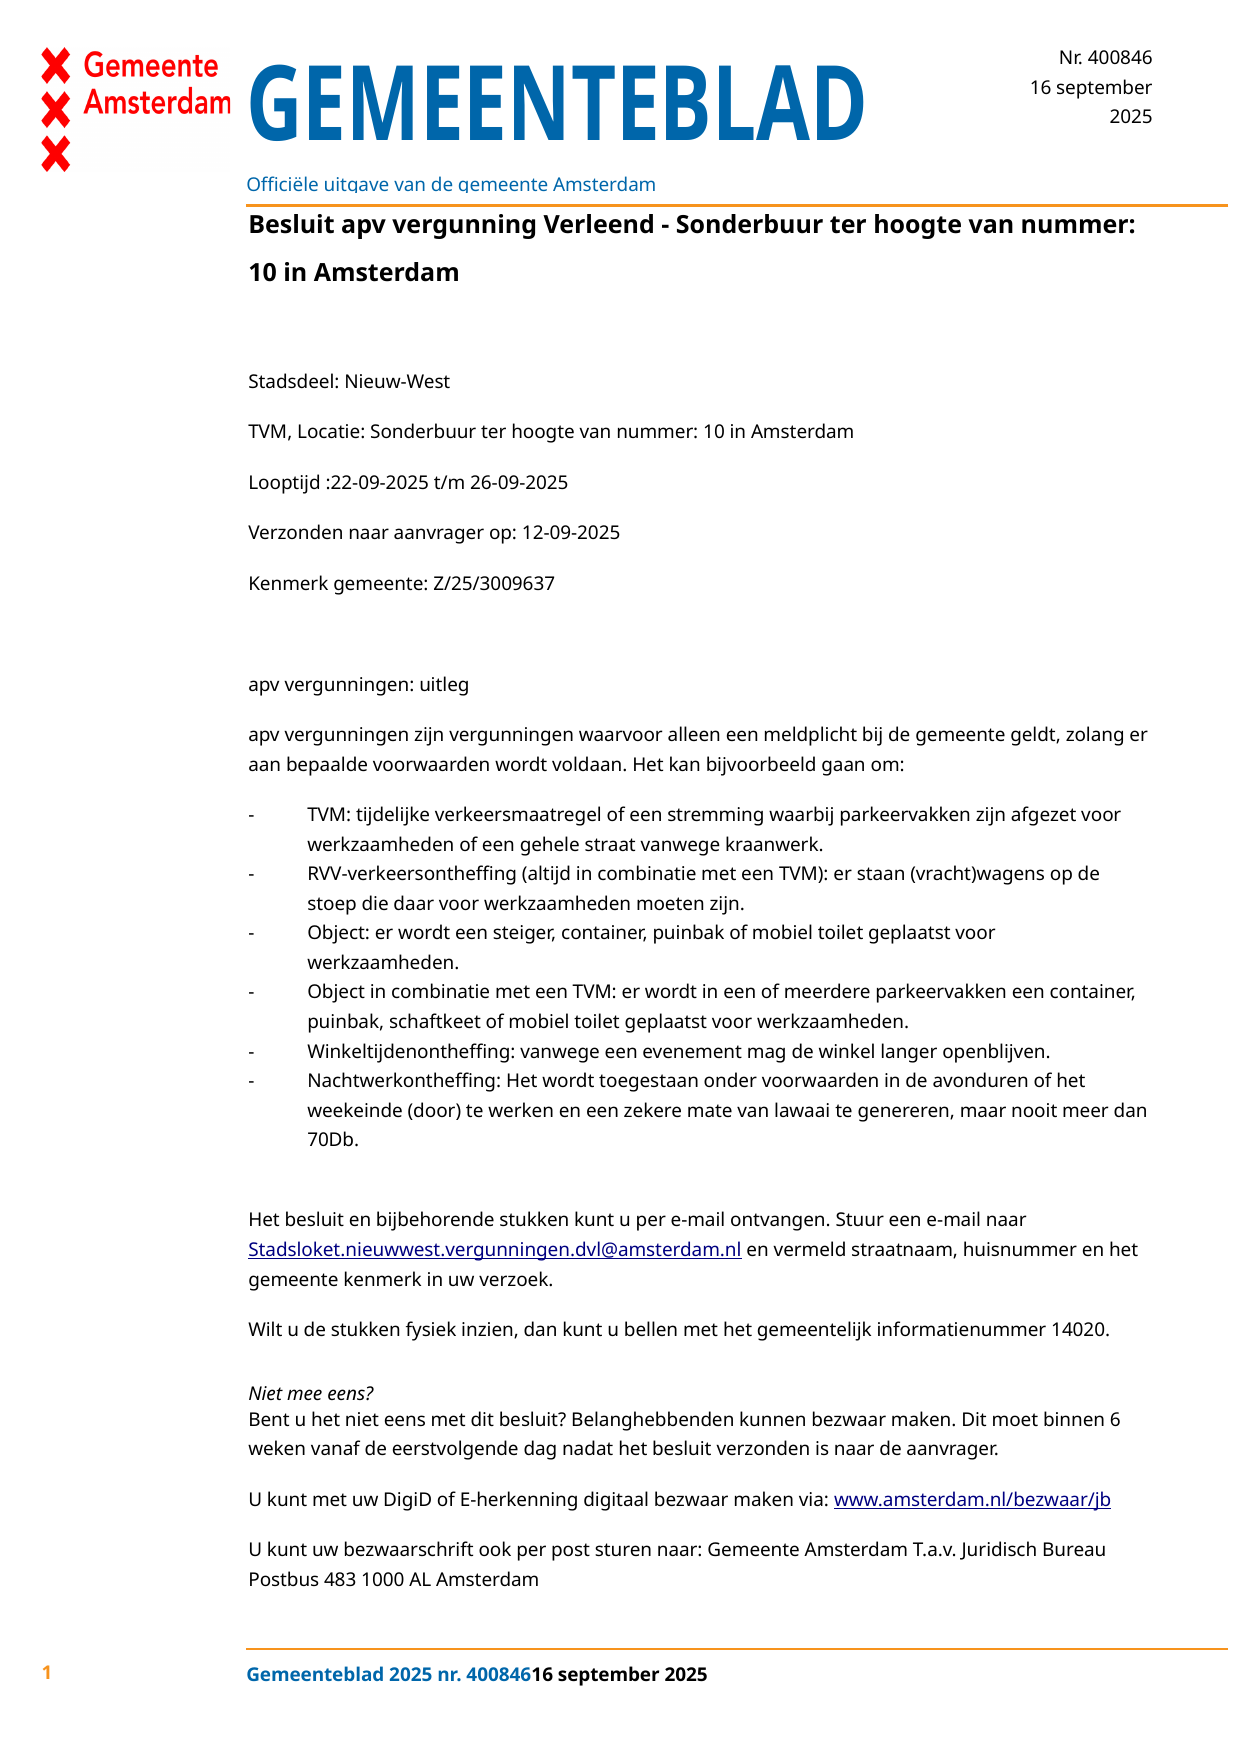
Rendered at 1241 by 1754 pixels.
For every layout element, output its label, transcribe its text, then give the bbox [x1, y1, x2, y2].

text apv vergunningen: uitleg [248, 671, 1152, 697]
list Object: er wordt een steiger, container, puinbak of mobiel toilet geplaatst voor werkzaamheden. [248, 919, 1152, 975]
list Nachtwerkontheffing: Het wordt toegestaan onder voorwaarden in de avonduren of het weekeinde (door) te werken en een zekere mate van lawaai te genereren, maar nooit meer dan 70Db. [248, 1067, 1152, 1152]
text Bent u het niet eens met dit besluit? Belanghebbenden kunnen bezwaar maken. Dit moet binnen 6 weken vanaf de eerstvolgende dag nadat het besluit verzonden is naar de aanvrager. [248, 1406, 1152, 1461]
text U kunt uw bezwaarschrift ook per post sturen naar: Gemeente Amsterdam T.a.v. Juridisch Bureau Postbus 483 1000 AL Amsterdam [248, 1536, 1152, 1592]
text U kunt met uw DigiD of E-herkenning digitaal bezwaar maken via: www.amsterdam.nl/bezwaar/jb [248, 1486, 1152, 1512]
text apv vergunningen zijn vergunningen waarvoor alleen een meldplicht bij de gemeente geldt, zolang er aan bepaalde voorwaarden wordt voldaan. Het kan bijvoorbeeld gaan om: [248, 721, 1152, 777]
text Kenmerk gemeente: Z/25/3009637 [248, 570, 1152, 596]
text Wilt u de stukken fysiek inzien, dan kunt u bellen met het gemeentelijk informatienummer 14020. [248, 1316, 1152, 1342]
text Het besluit en bijbehorende stukken kunt u per e-mail ontvangen. Stuur een e-mail naar Stadsloket.nieuwwest.vergunningen.dvl@amsterdam.nl en vermeld straatnaam, huisnummer en het gemeente kenmerk in uw verzoek. [248, 1207, 1152, 1292]
text Besluit apv vergunning Verleend - Sonderbuur ter hoogte van nummer: 10 in Amsterdam [248, 207, 1152, 288]
list TVM: tijdelijke verkeersmaatregel of een stremming waarbij parkeervakken zijn afgezet voor werkzaamheden of een gehele straat vanwege kraanwerk. [248, 801, 1152, 857]
text Looptijd :22-09-2025 t/m 26-09-2025 [248, 469, 1152, 495]
text Verzonden naar aanvrager op: 12-09-2025 [248, 519, 1152, 545]
list RVV-verkeersontheffing (altijd in combinatie met een TVM): er staan (vracht)wagens op de stoep die daar voor werkzaamheden moeten zijn. [248, 860, 1152, 916]
picture [41, 47, 231, 172]
list Winkeltijdenontheffing: vanwege een evenement mag de winkel langer openblijven. [248, 1038, 1152, 1064]
text Niet mee eens? [248, 1380, 1152, 1406]
text TVM, Locatie: Sonderbuur ter hoogte van nummer: 10 in Amsterdam [248, 419, 1152, 444]
text Stadsdeel: Nieuw-West [248, 368, 1152, 394]
list Object in combinatie met een TVM: er wordt in een of meerdere parkeervakken een container, puinbak, schaftkeet of mobiel toilet geplaatst voor werkzaamheden. [248, 979, 1152, 1034]
